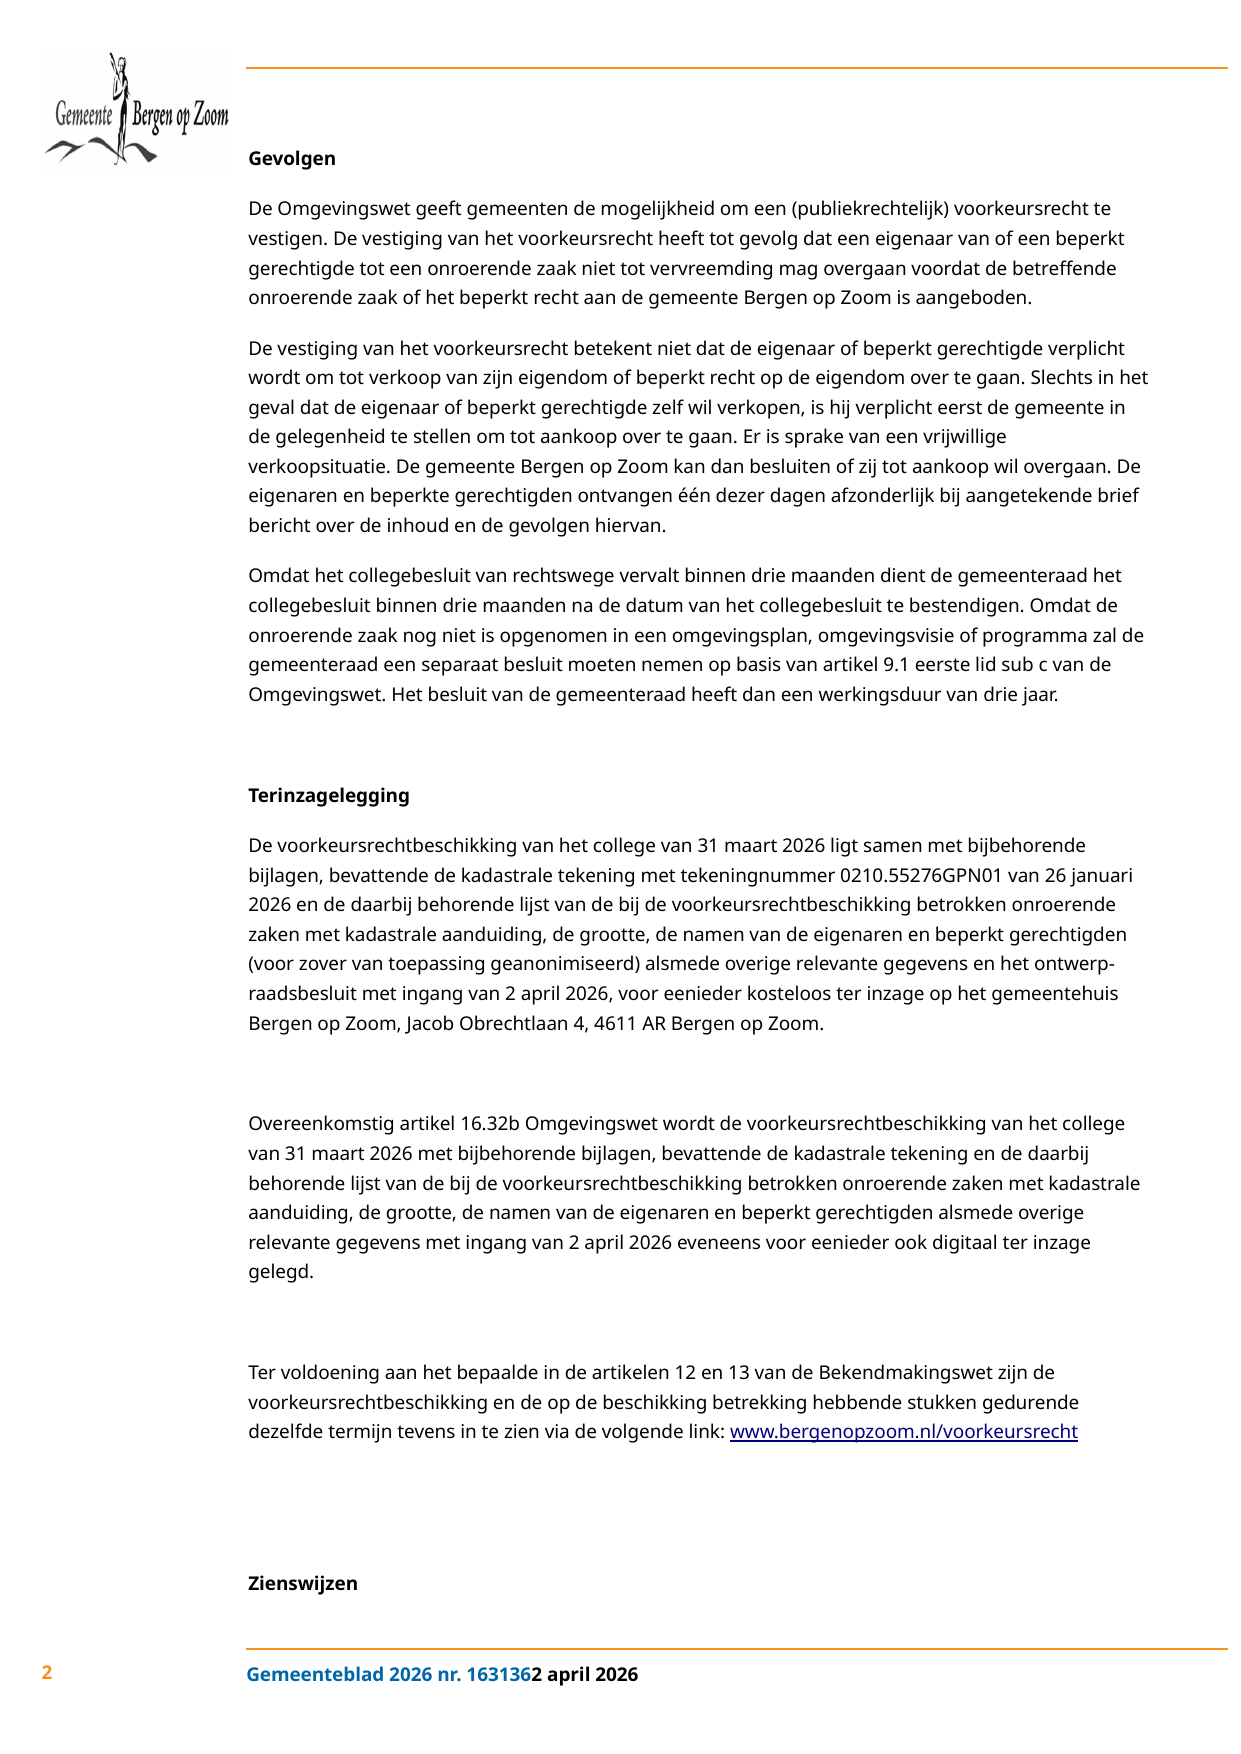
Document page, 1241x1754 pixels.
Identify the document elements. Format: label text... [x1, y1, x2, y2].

text De Omgevingswet geeft gemeenten de mogelijkheid om een (publiekrechtelijk) voorkeursrecht te vestigen. De vestiging van het voorkeursrecht heeft tot gevolg dat een eigenaar van of een beperkt gerechtigde tot een onroerende zaak niet tot vervreemding mag overgaan voordat de betreffende onroerende zaak of het beperkt recht aan de gemeente Bergen op Zoom is aangeboden. [248, 196, 1152, 310]
text Overeenkomstig artikel 16.32b Omgevingswet wordt de voorkeursrechtbeschikking van het college van 31 maart 2026 met bijbehorende bijlagen, bevattende de kadastrale tekening en de daarbij behorende lijst van de bij de voorkeursrechtbeschikking betrokken onroerende zaken met kadastrale aanduiding, de grootte, de namen van de eigenaren en beperkt gerechtigden alsmede overige relevante gegevens met ingang van 2 april 2026 eveneens voor eenieder ook digitaal ter inzage gelegd. [248, 1111, 1152, 1284]
text Zienswijzen [248, 1570, 1152, 1596]
text Terinzagelegging [248, 782, 1152, 808]
text De vestiging van het voorkeursrecht betekent niet dat de eigenaar of beperkt gerechtigde verplicht wordt om tot verkoop van zijn eigendom of beperkt recht op de eigendom over te gaan. Slechts in het geval dat de eigenaar of beperkt gerechtigde zelf wil verkopen, is hij verplicht eerst de gemeente in de gelegenheid te stellen om tot aankoop over te gaan. Er is sprake van een vrijwillige verkoopsituatie. De gemeente Bergen op Zoom kan dan besluiten of zij tot aankoop wil overgaan. De eigenaren en beperkte gerechtigden ontvangen één dezer dagen afzonderlijk bij aangetekende brief bericht over de inhoud en de gevolgen hiervan. [248, 335, 1152, 538]
text Gevolgen [248, 145, 1152, 171]
text Ter voldoening aan het bepaalde in de artikelen 12 en 13 van de Bekendmakingswet zijn de voorkeursrechtbeschikking en de op de beschikking betrekking hebbende stukken gedurende dezelfde termijn tevens in te zien via de volgende link: www.bergenopzoom.nl/voorkeursrecht [248, 1359, 1152, 1444]
text De voorkeursrechtbeschikking van het college van 31 maart 2026 ligt samen met bijbehorende bijlagen, bevattende de kadastrale tekening met tekeningnummer 0210.55276GPN01 van 26 januari 2026 en de daarbij behorende lijst van de bij de voorkeursrechtbeschikking betrokken onroerende zaken met kadastrale aanduiding, de grootte, de namen van de eigenaren en beperkt gerechtigden (voor zover van toepassing geanonimiseerd) alsmede overige relevante gegevens en het ontwerp-raadsbesluit met ingang van 2 april 2026, voor eenieder kosteloos ter inzage op het gemeentehuis Bergen op Zoom, Jacob Obrechtlaan 4, 4611 AR Bergen op Zoom. [248, 832, 1152, 1036]
text Omdat het collegebesluit van rechtswege vervalt binnen drie maanden dient de gemeenteraad het collegebesluit binnen drie maanden na de datum van het collegebesluit te bestendigen. Omdat de onroerende zaak nog niet is opgenomen in een omgevingsplan, omgevingsvisie of programma zal de gemeenteraad een separaat besluit moeten nemen op basis van artikel 9.1 eerste lid sub c van de Omgevingswet. Het besluit van de gemeenteraad heeft dan een werkingsduur van drie jaar. [248, 563, 1152, 707]
picture [41, 47, 231, 172]
